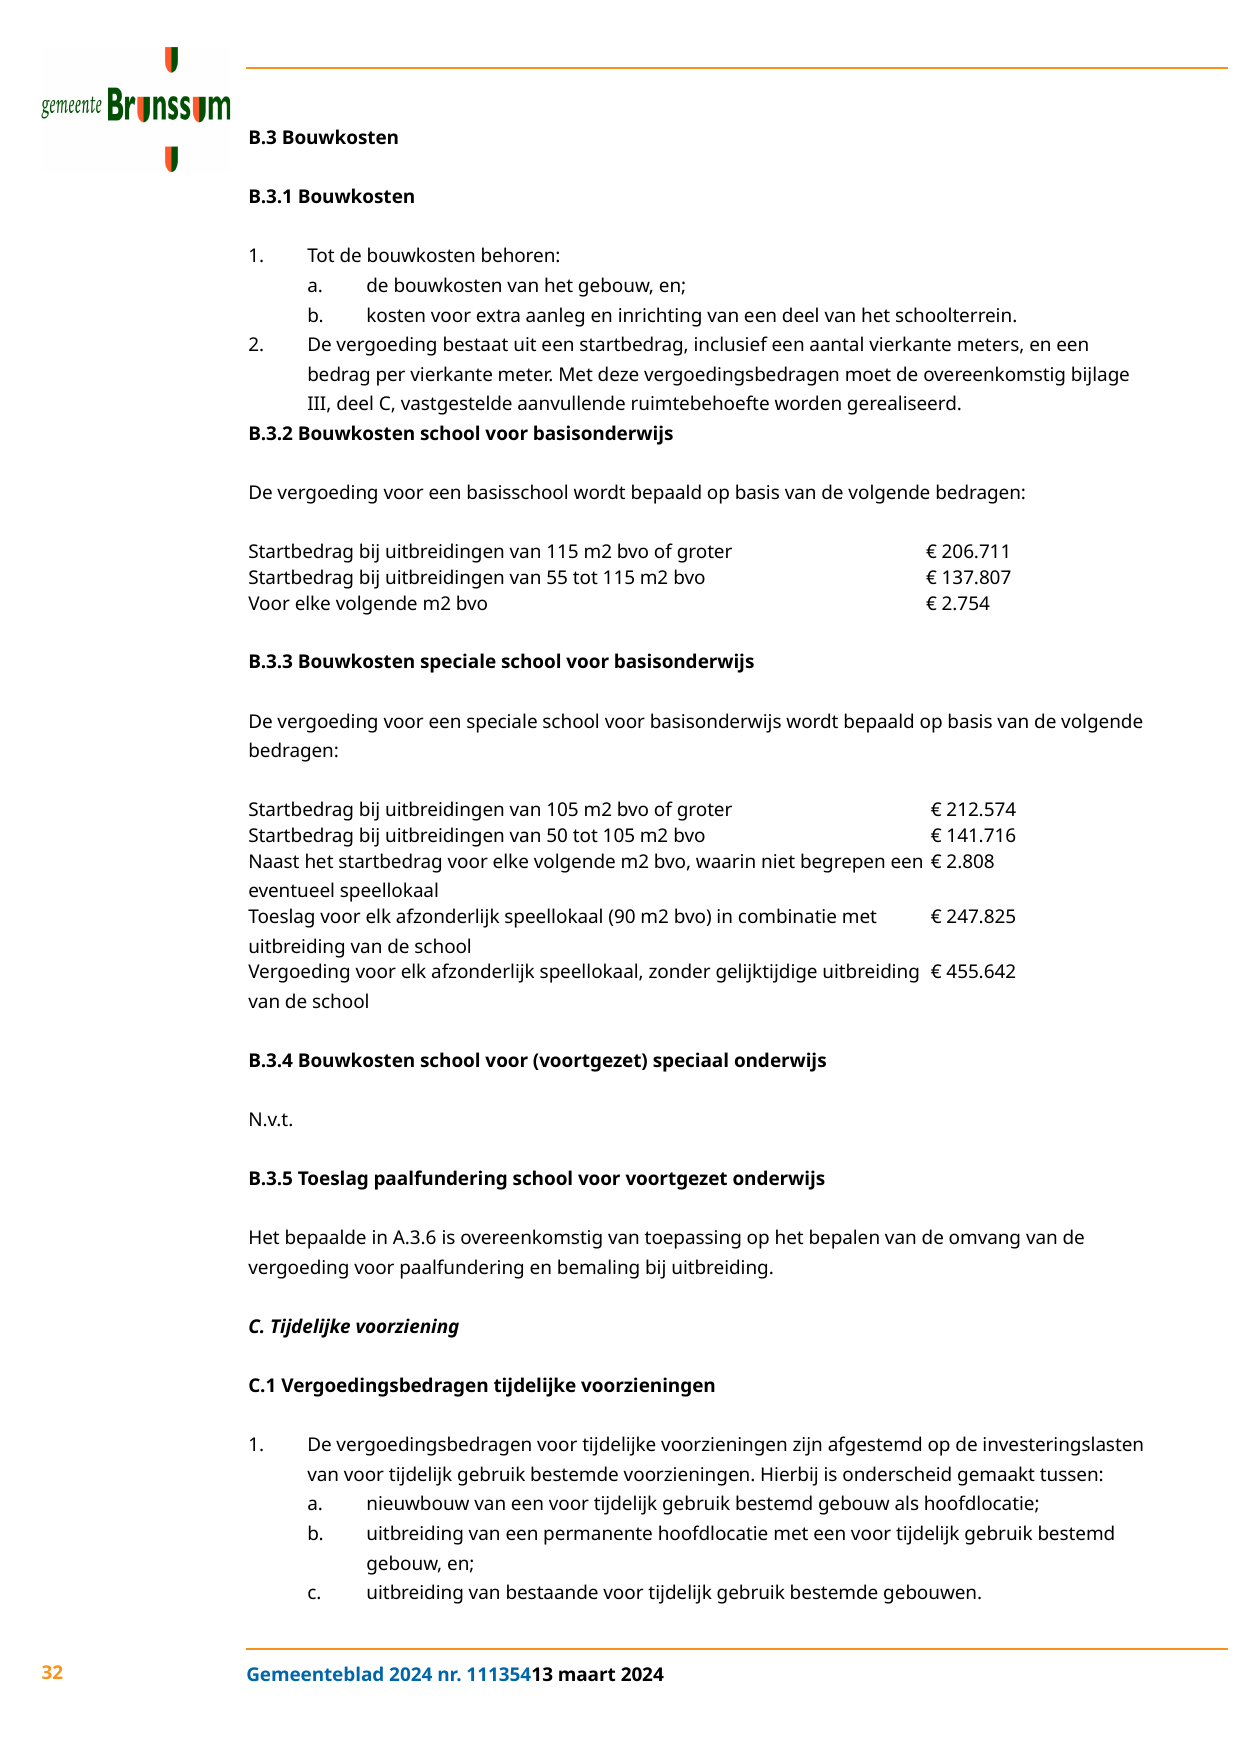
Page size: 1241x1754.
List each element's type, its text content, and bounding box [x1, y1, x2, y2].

list nieuwbouw van een voor tijdelijk gebruik bestemd gebouw als hoofdlocatie; [307, 1491, 1152, 1516]
table_cell € 455.642 [931, 959, 1152, 1014]
text B.3.2 Bouwkosten school voor basisonderwijs [248, 420, 1152, 446]
table_cell € 247.825 [931, 904, 1152, 959]
table_cell Naast het startbedrag voor elke volgende m2 bvo, waarin niet begrepen een eventueel speellokaal [248, 848, 931, 903]
table_cell € 2.754 [926, 590, 1152, 616]
text Het bepaalde in A.3.6 is overeenkomstig van toepassing op het bepalen van de omvang van de vergoeding voor paalfundering en bemaling bij uitbreiding. [248, 1224, 1152, 1280]
table_header Startbedrag bij uitbreidingen van 115 m2 bvo of groter [248, 539, 926, 564]
text B.3.1 Bouwkosten [248, 183, 1152, 209]
table_cell Startbedrag bij uitbreidingen van 55 tot 115 m2 bvo [248, 564, 926, 590]
table_cell Vergoeding voor elk afzonderlijk speellokaal, zonder gelijktijdige uitbreiding van de school [248, 959, 931, 1014]
picture [41, 47, 231, 172]
table_cell € 2.808 [931, 848, 1152, 903]
table_header Startbedrag bij uitbreidingen van 105 m2 bvo of groter [248, 797, 931, 822]
text B.3.5 Toeslag paalfundering school voor voortgezet onderwijs [248, 1165, 1152, 1191]
table_header € 212.574 [931, 797, 1152, 822]
table_header € 206.711 [926, 539, 1152, 564]
list de bouwkosten van het gebouw, en; [307, 272, 1152, 298]
table_cell € 137.807 [926, 564, 1152, 590]
text C.1 Vergoedingsbedragen tijdelijke voorzieningen [248, 1372, 1152, 1398]
text De vergoeding voor een basisschool wordt bepaald op basis van de volgende bedragen: [248, 479, 1152, 505]
list uitbreiding van een permanente hoofdlocatie met een voor tijdelijk gebruik bestemd gebouw, en; [307, 1520, 1152, 1576]
text De vergoeding voor een speciale school voor basisonderwijs wordt bepaald op basis van de volgende bedragen: [248, 708, 1152, 763]
text B.3 Bouwkosten [248, 124, 1152, 150]
table_cell € 141.716 [931, 823, 1152, 848]
list De vergoedingsbedragen voor tijdelijke voorzieningen zijn afgestemd op de investeringslasten van voor tijdelijk gebruik bestemde voorzieningen. Hierbij is onderscheid gemaakt tussen: [248, 1431, 1152, 1487]
table_cell Toeslag voor elk afzonderlijk speellokaal (90 m2 bvo) in combinatie met uitbreiding van de school [248, 904, 931, 959]
text B.3.4 Bouwkosten school voor (voortgezet) speciaal onderwijs [248, 1047, 1152, 1073]
text C. Tijdelijke voorziening [248, 1313, 1152, 1339]
text N.v.t. [248, 1106, 1152, 1132]
list De vergoeding bestaat uit een startbedrag, inclusief een aantal vierkante meters, en een bedrag per vierkante meter. Met deze vergoedingsbedragen moet de overeenkomstig bijlage III, deel C, vastgestelde aanvullende ruimtebehoefte worden gerealiseerd. [248, 331, 1152, 416]
list Tot de bouwkosten behoren: [248, 243, 1152, 268]
list uitbreiding van bestaande voor tijdelijk gebruik bestemde gebouwen. [307, 1579, 1152, 1605]
text B.3.3 Bouwkosten speciale school voor basisonderwijs [248, 649, 1152, 674]
table_cell Voor elke volgende m2 bvo [248, 590, 926, 616]
list kosten voor extra aanleg en inrichting van een deel van het schoolterrein. [307, 302, 1152, 328]
table_cell Startbedrag bij uitbreidingen van 50 tot 105 m2 bvo [248, 823, 931, 848]
